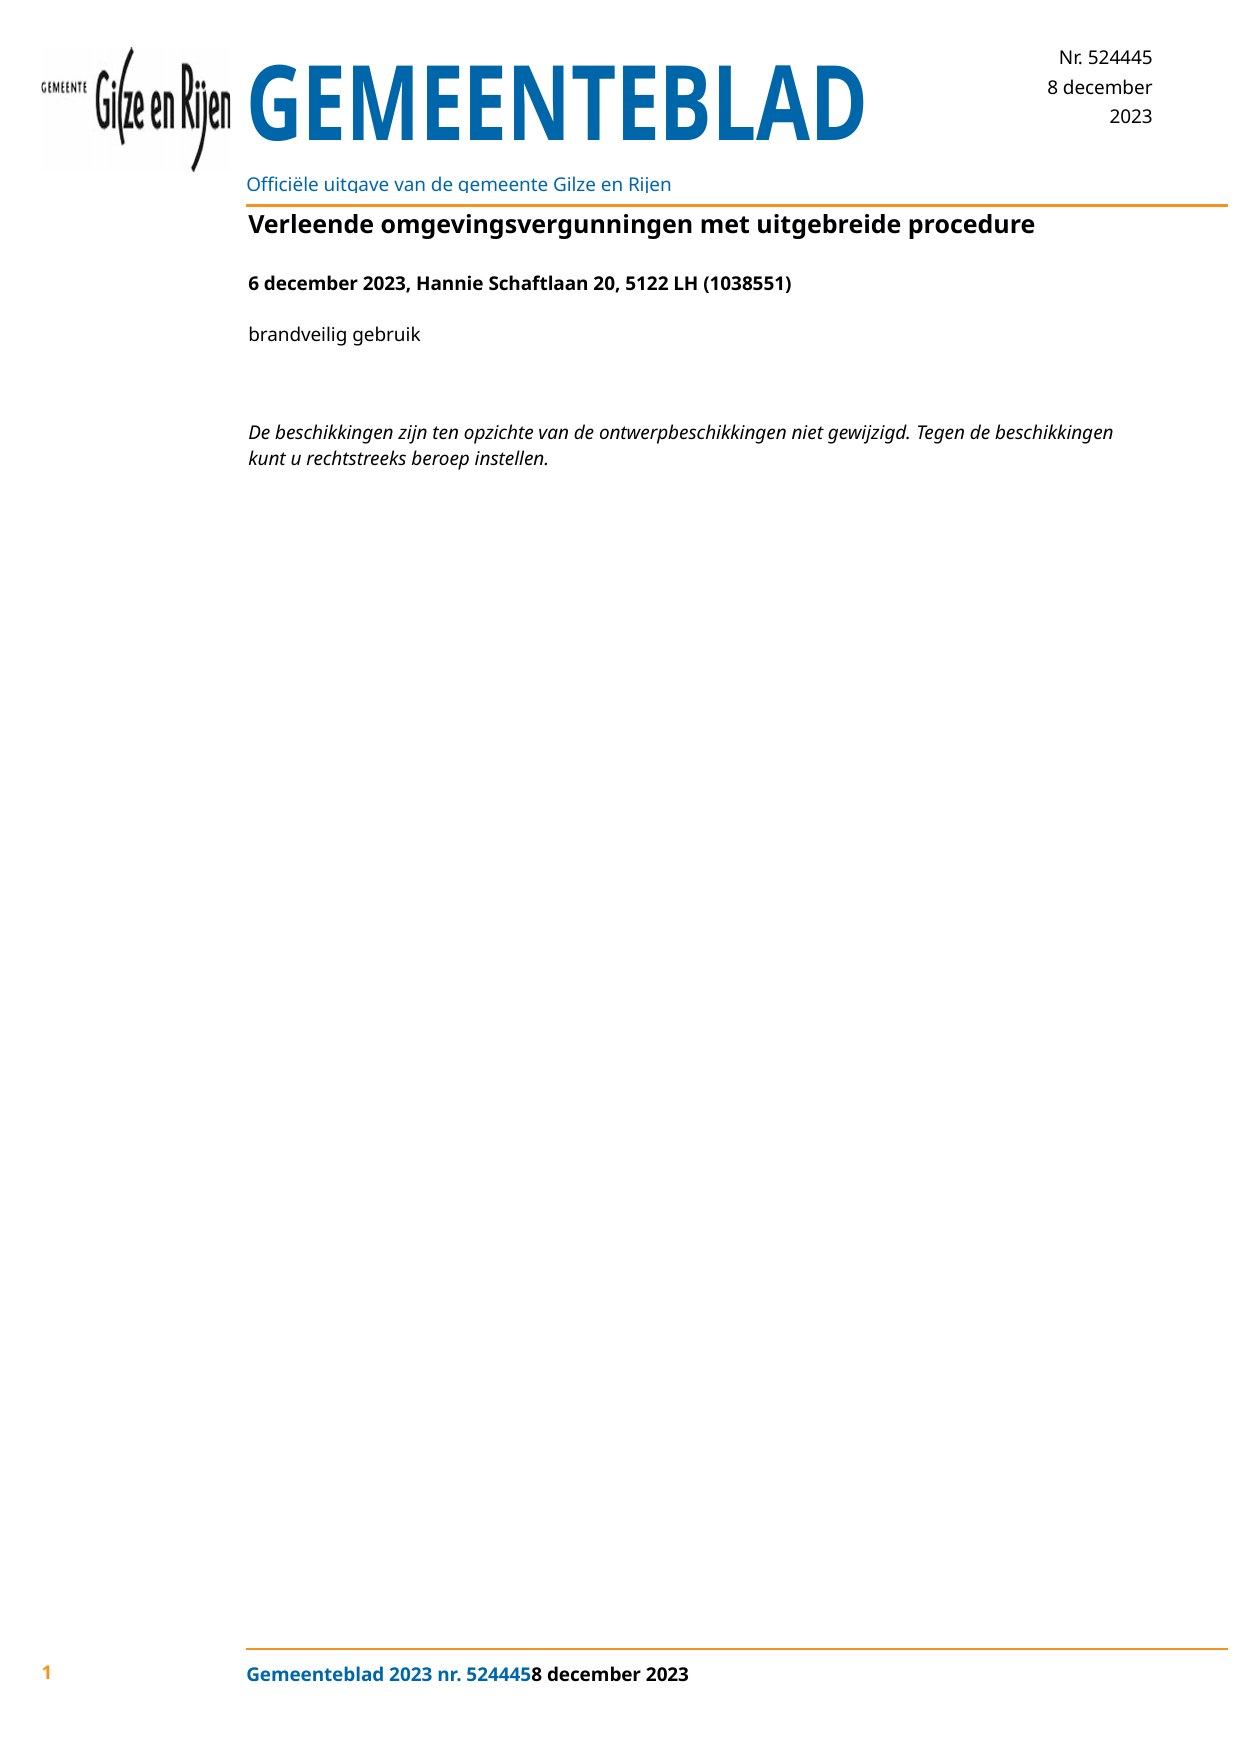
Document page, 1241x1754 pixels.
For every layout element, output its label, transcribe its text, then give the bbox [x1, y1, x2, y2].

text 6 december 2023, Hannie Schaftlaan 20, 5122 LH (1038551) [248, 270, 1152, 296]
text brandveilig gebruik [248, 321, 1152, 346]
text Verleende omgevingsvergunningen met uitgebreide procedure [248, 207, 1152, 241]
text De beschikkingen zijn ten opzichte van de ontwerpbeschikkingen niet gewijzigd. Tegen de beschikkingen kunt u rechtstreeks beroep instellen. [248, 419, 1152, 470]
picture [41, 47, 231, 172]
